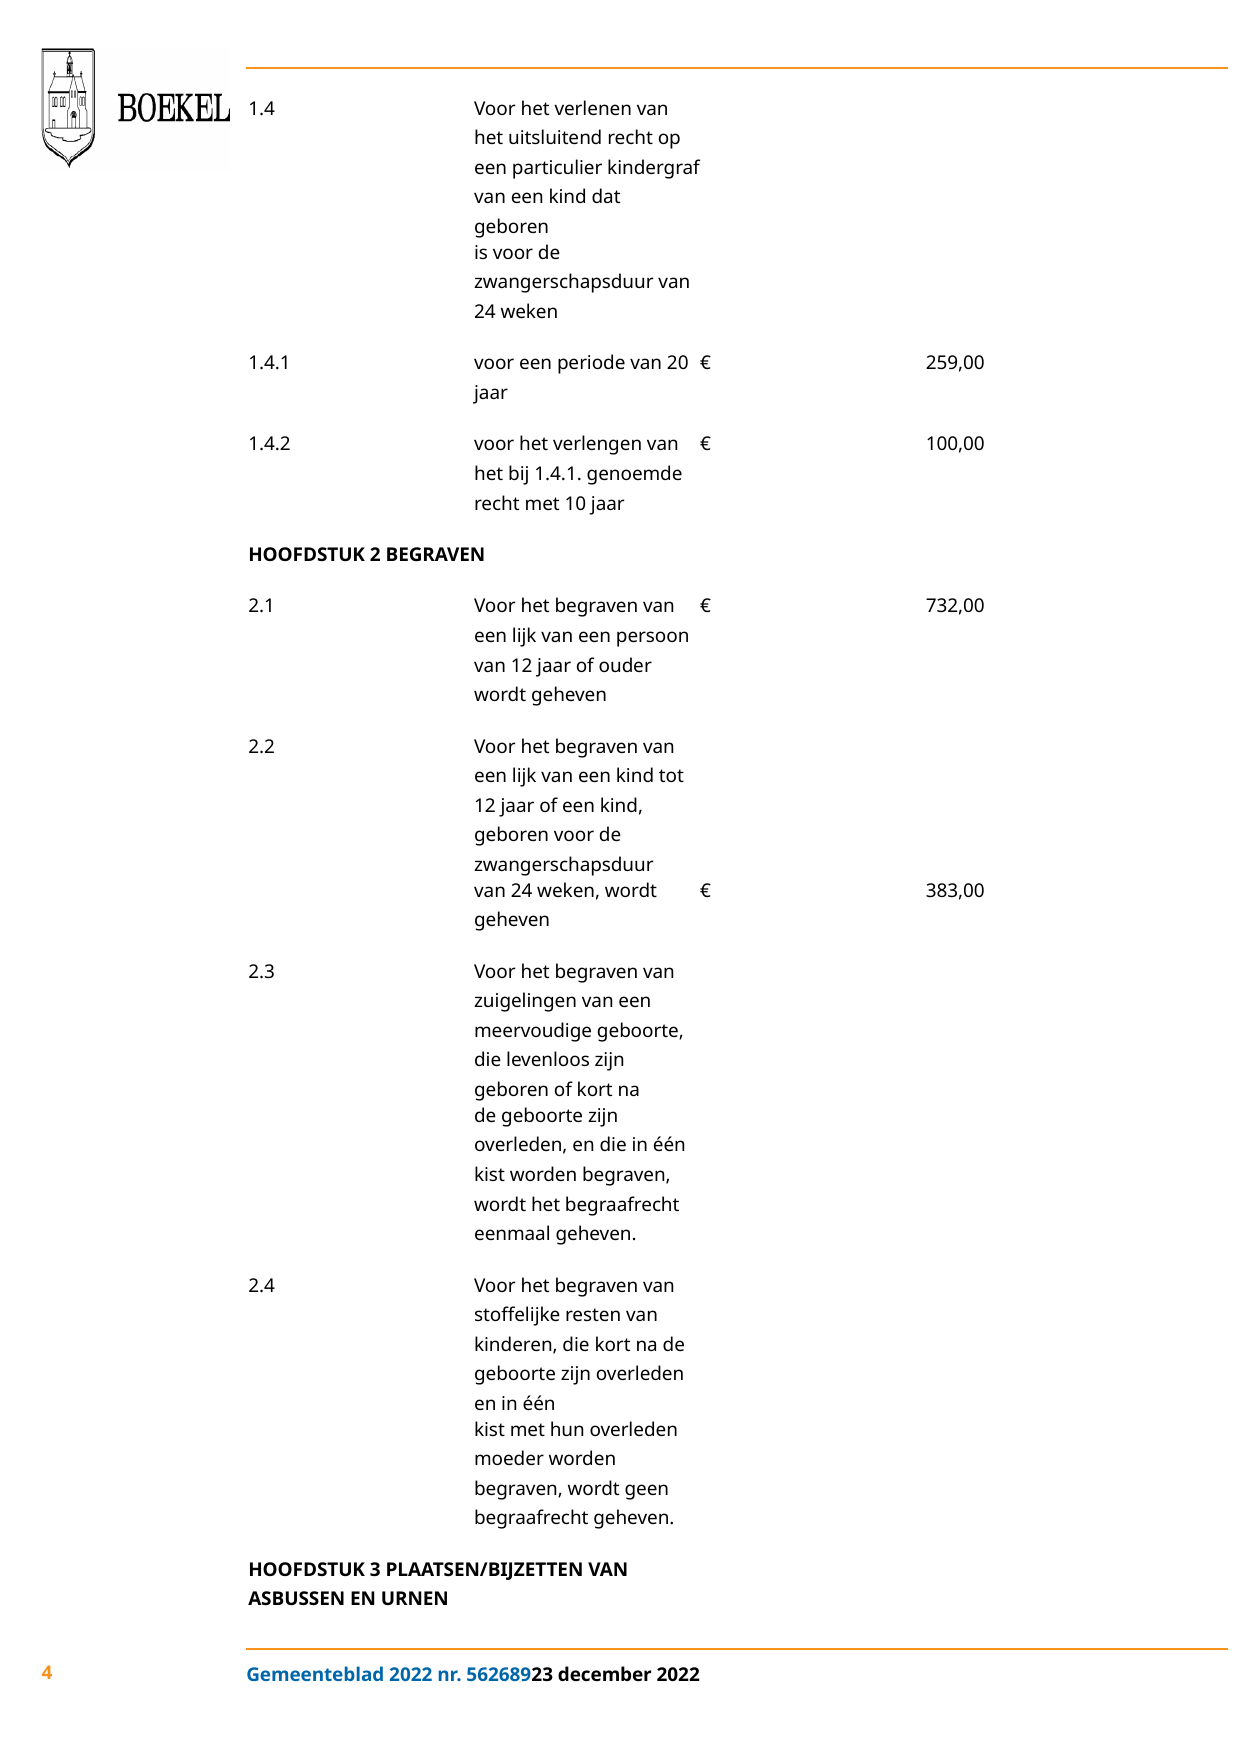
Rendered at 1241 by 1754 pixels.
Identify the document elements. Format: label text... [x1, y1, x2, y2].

table_cell [926, 932, 1152, 958]
table_cell [926, 707, 1152, 733]
table_cell [926, 1246, 1152, 1272]
table_cell [700, 1556, 926, 1611]
table_cell [700, 1102, 926, 1246]
table_cell [474, 567, 700, 593]
table_cell Voor het begraven van een lijk van een persoon van 12 jaar of ouder wordt geheven [474, 593, 700, 707]
table_cell [248, 932, 474, 958]
table_cell [926, 405, 1152, 431]
table_cell [700, 405, 926, 431]
table_cell [926, 1272, 1152, 1416]
table_cell € [700, 431, 926, 515]
table_cell [700, 958, 926, 1102]
table_cell [248, 567, 474, 593]
table_cell 732,00 [926, 593, 1152, 707]
table_cell 2.3 [248, 958, 474, 1102]
table_cell [474, 707, 700, 733]
table_cell [474, 1246, 700, 1272]
table_cell is voor de zwangerschapsduur van 24 weken [474, 239, 700, 324]
table_cell [926, 733, 1152, 877]
table_cell [700, 1246, 926, 1272]
table_cell [248, 1102, 474, 1246]
table_cell [248, 239, 474, 324]
table_cell [700, 733, 926, 877]
table_cell [248, 1246, 474, 1272]
table_cell [248, 1416, 474, 1530]
table_cell Voor het begraven van een lijk van een kind tot 12 jaar of een kind, geboren voor de zwangerschapsduur [474, 733, 700, 877]
table_cell [700, 515, 926, 541]
table_cell [926, 1102, 1152, 1246]
table_cell [700, 95, 926, 239]
table_cell HOOFDSTUK 2 BEGRAVEN [248, 541, 700, 567]
table_cell [248, 324, 474, 349]
table_cell [248, 515, 474, 541]
table_cell [926, 95, 1152, 239]
table_cell [926, 1530, 1152, 1556]
table_cell 1.4.1 [248, 350, 474, 405]
table_cell 259,00 [926, 350, 1152, 405]
table_cell 383,00 [926, 877, 1152, 932]
table_cell [700, 1530, 926, 1556]
table_cell [926, 515, 1152, 541]
table_cell [474, 405, 700, 431]
table_cell [700, 1416, 926, 1530]
table_cell [700, 932, 926, 958]
table_cell de geboorte zijn overleden, en die in één kist worden begraven, wordt het begraafrecht eenmaal geheven. [474, 1102, 700, 1246]
table_cell [248, 707, 474, 733]
table_cell [926, 1416, 1152, 1530]
table_cell [700, 541, 926, 567]
table_cell [926, 1556, 1152, 1611]
table_cell € [700, 593, 926, 707]
table_cell [248, 877, 474, 932]
table_cell [248, 405, 474, 431]
table_cell [700, 707, 926, 733]
table_cell Voor het verlenen van het uitsluitend recht op een particulier kindergraf van een kind dat geboren [474, 95, 700, 239]
table_cell Voor het begraven van zuigelingen van een meervoudige geboorte, die levenloos zijn geboren of kort na [474, 958, 700, 1102]
table_cell 100,00 [926, 431, 1152, 515]
picture [41, 47, 231, 172]
table_cell van 24 weken, wordt geheven [474, 877, 700, 932]
table_cell [474, 515, 700, 541]
table_cell [926, 567, 1152, 593]
table_cell 1.4.2 [248, 431, 474, 515]
table_cell [474, 932, 700, 958]
table_cell € [700, 350, 926, 405]
table_cell 2.2 [248, 733, 474, 877]
table_cell 2.4 [248, 1272, 474, 1416]
table_cell voor een periode van 20 jaar [474, 350, 700, 405]
table_cell [248, 1530, 474, 1556]
table_cell [700, 324, 926, 349]
table_cell Voor het begraven van stoffelijke resten van kinderen, die kort na de geboorte zijn overleden en in één [474, 1272, 700, 1416]
table_cell [700, 1272, 926, 1416]
table_cell [926, 541, 1152, 567]
table_cell [926, 324, 1152, 349]
table_cell € [700, 877, 926, 932]
table_cell [474, 1530, 700, 1556]
table_cell 1.4 [248, 95, 474, 239]
table_cell [926, 958, 1152, 1102]
table_cell [700, 567, 926, 593]
table_cell [474, 324, 700, 349]
table_cell voor het verlengen van het bij 1.4.1. genoemde recht met 10 jaar [474, 431, 700, 515]
table_cell [926, 239, 1152, 324]
table_cell 2.1 [248, 593, 474, 707]
table_cell HOOFDSTUK 3 PLAATSEN/BIJZETTEN VAN ASBUSSEN EN URNEN [248, 1556, 700, 1611]
table_cell kist met hun overleden moeder worden begraven, wordt geen begraafrecht geheven. [474, 1416, 700, 1530]
table_cell [700, 239, 926, 324]
